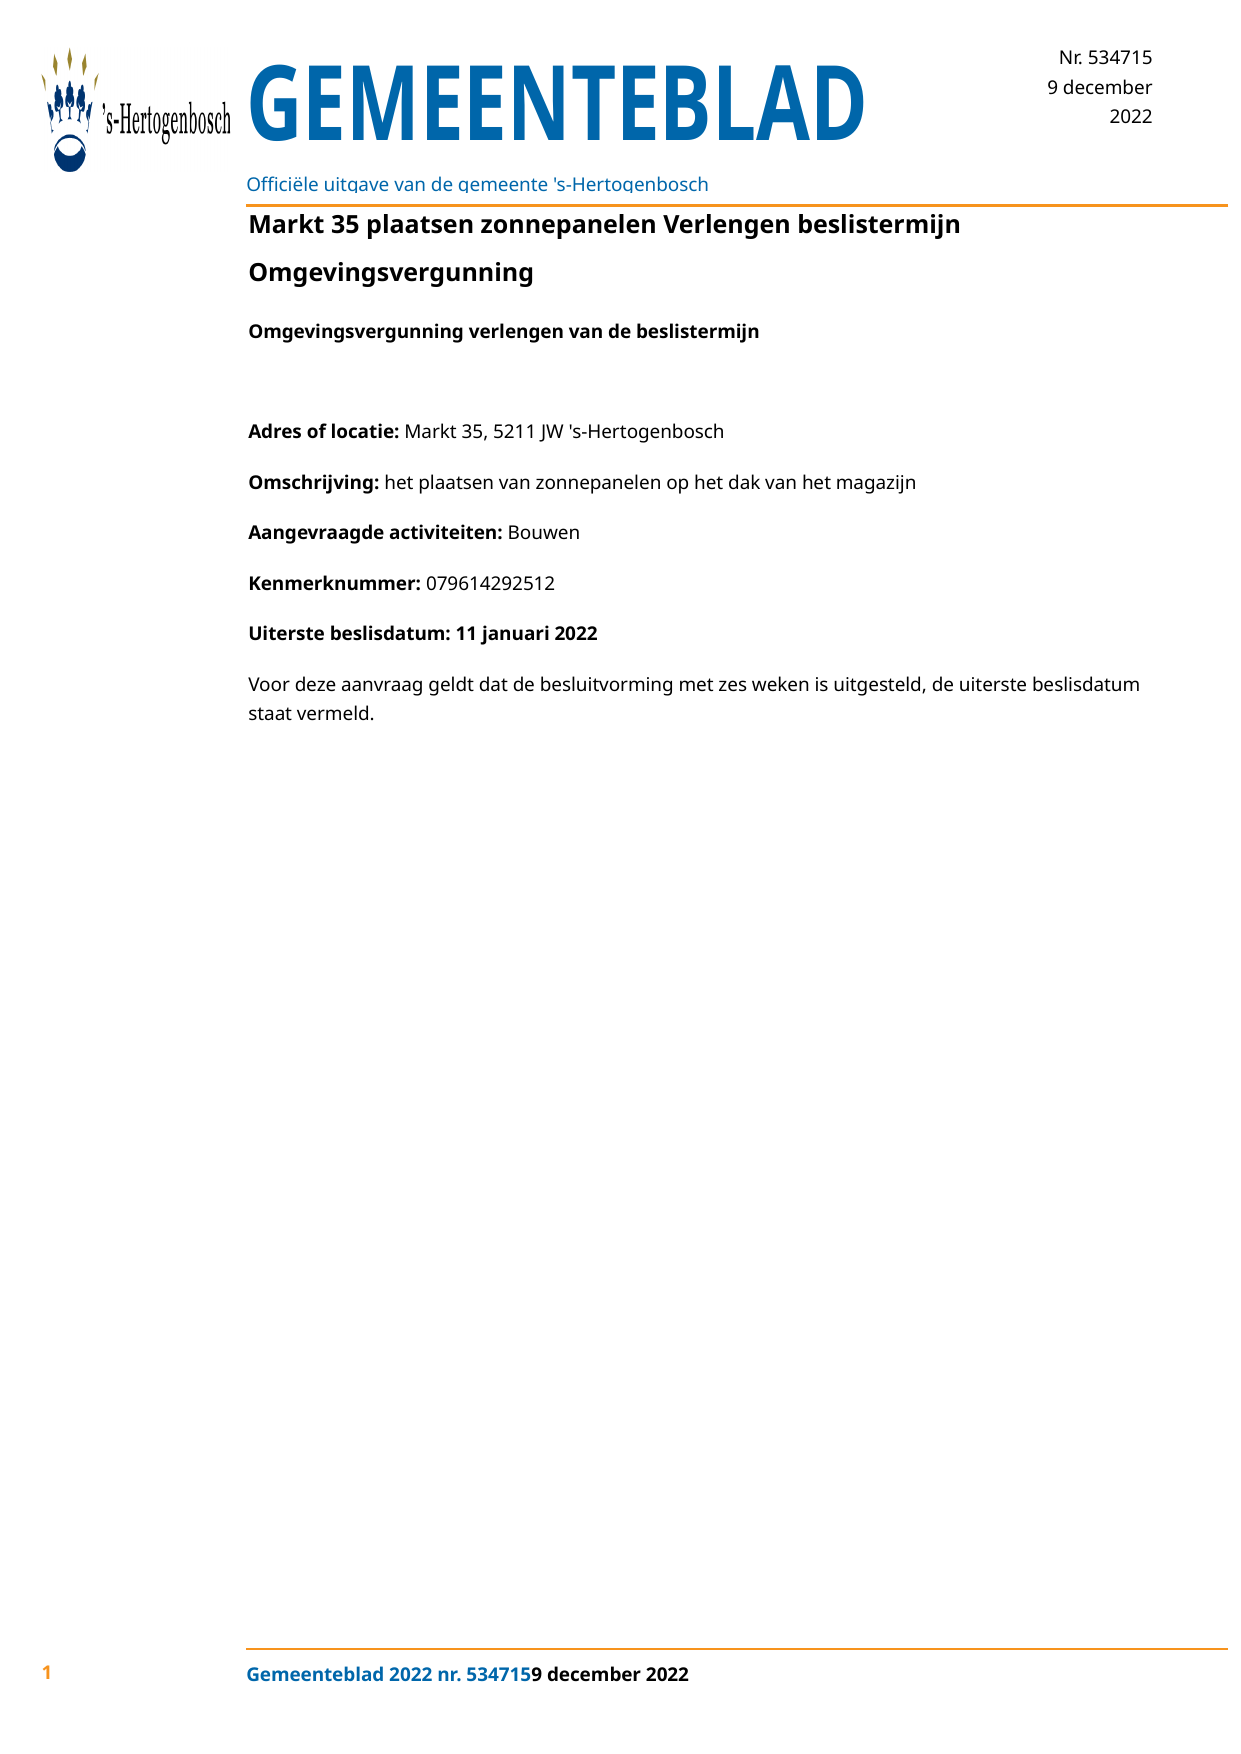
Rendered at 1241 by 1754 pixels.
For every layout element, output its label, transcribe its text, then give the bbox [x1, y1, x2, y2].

text Voor deze aanvraag geldt dat de besluitvorming met zes weken is uitgesteld, de uiterste beslisdatum staat vermeld. [248, 671, 1152, 726]
text Adres of locatie: Markt 35, 5211 JW 's-Hertogenbosch [248, 419, 1152, 444]
text Omgevingsvergunning verlengen van de beslistermijn [248, 318, 1152, 344]
text Kenmerknummer: 079614292512 [248, 570, 1152, 596]
text Omschrijving: het plaatsen van zonnepanelen op het dak van het magazijn [248, 469, 1152, 495]
picture [41, 47, 231, 172]
text Aangevraagde activiteiten: Bouwen [248, 519, 1152, 545]
text Uiterste beslisdatum: 11 januari 2022 [248, 620, 1152, 646]
text Markt 35 plaatsen zonnepanelen Verlengen beslistermijn Omgevingsvergunning [248, 207, 1152, 288]
